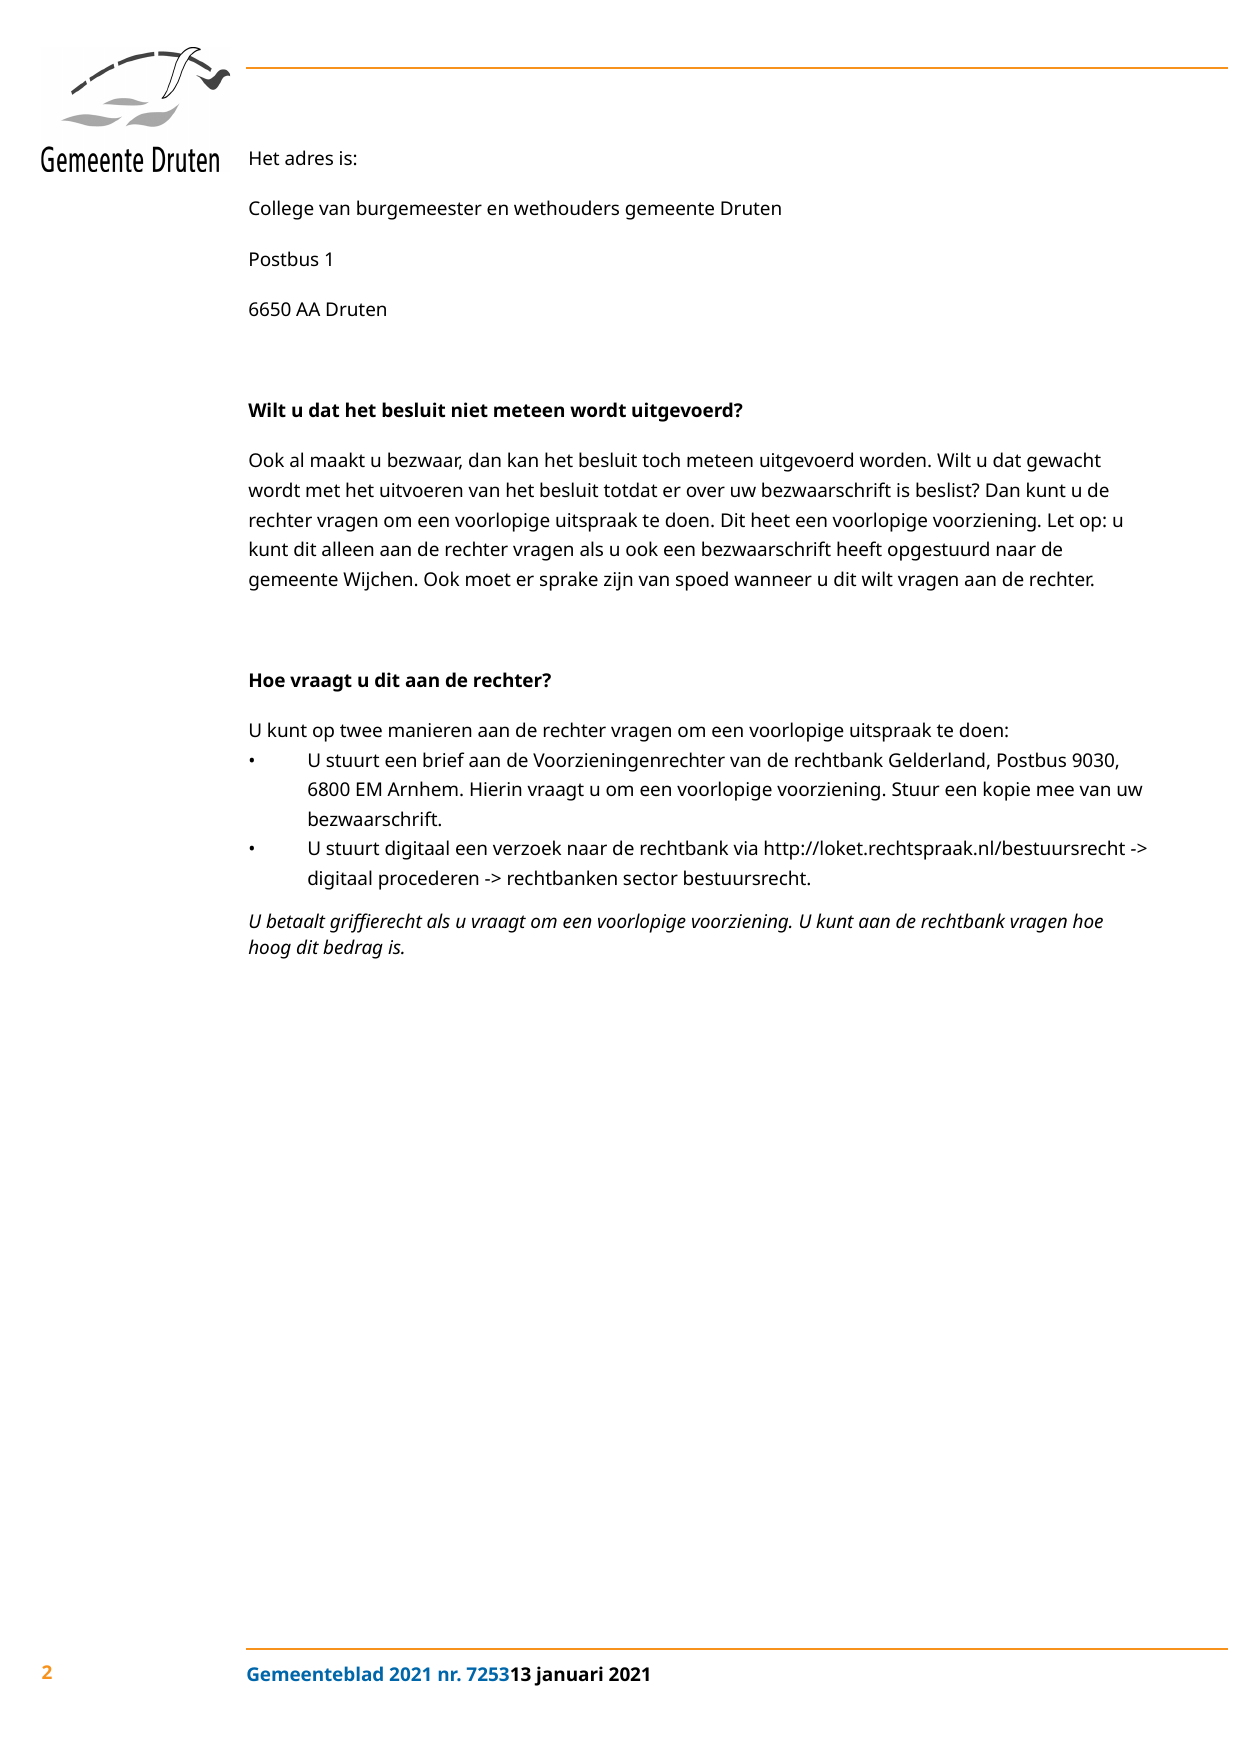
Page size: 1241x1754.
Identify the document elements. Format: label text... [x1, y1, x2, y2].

list U stuurt digitaal een verzoek naar de rechtbank via http://loket.rechtspraak.nl/bestuursrecht -> digitaal procederen -> rechtbanken sector bestuursrecht. [248, 836, 1152, 891]
text Hoe vraagt u dit aan de rechter? [248, 667, 1152, 693]
text U betaalt griffierecht als u vraagt om een voorlopige voorziening. U kunt aan de rechtbank vragen hoe hoog dit bedrag is. [248, 908, 1152, 960]
text Wilt u dat het besluit niet meteen wordt uitgevoerd? [248, 397, 1152, 423]
text 6650 AA Druten [248, 296, 1152, 322]
text U kunt op twee manieren aan de rechter vragen om een voorlopige uitspraak te doen: [248, 717, 1152, 743]
picture [41, 47, 231, 172]
text Het adres is: [248, 145, 1152, 171]
text Postbus 1 [248, 246, 1152, 272]
text College van burgemeester en wethouders gemeente Druten [248, 196, 1152, 221]
list U stuurt een brief aan de Voorzieningenrechter van de rechtbank Gelderland, Postbus 9030, 6800 EM Arnhem. Hierin vraagt u om een voorlopige voorziening. Stuur een kopie mee van uw bezwaarschrift. [248, 747, 1152, 832]
text Ook al maakt u bezwaar, dan kan het besluit toch meteen uitgevoerd worden. Wilt u dat gewacht wordt met het uitvoeren van het besluit totdat er over uw bezwaarschrift is beslist? Dan kunt u de rechter vragen om een voorlopige uitspraak te doen. Dit heet een voorlopige voorziening. Let op: u kunt dit alleen aan de rechter vragen als u ook een bezwaarschrift heeft opgestuurd naar de gemeente Wijchen. Ook moet er sprake zijn van spoed wanneer u dit wilt vragen aan de rechter. [248, 448, 1152, 592]
